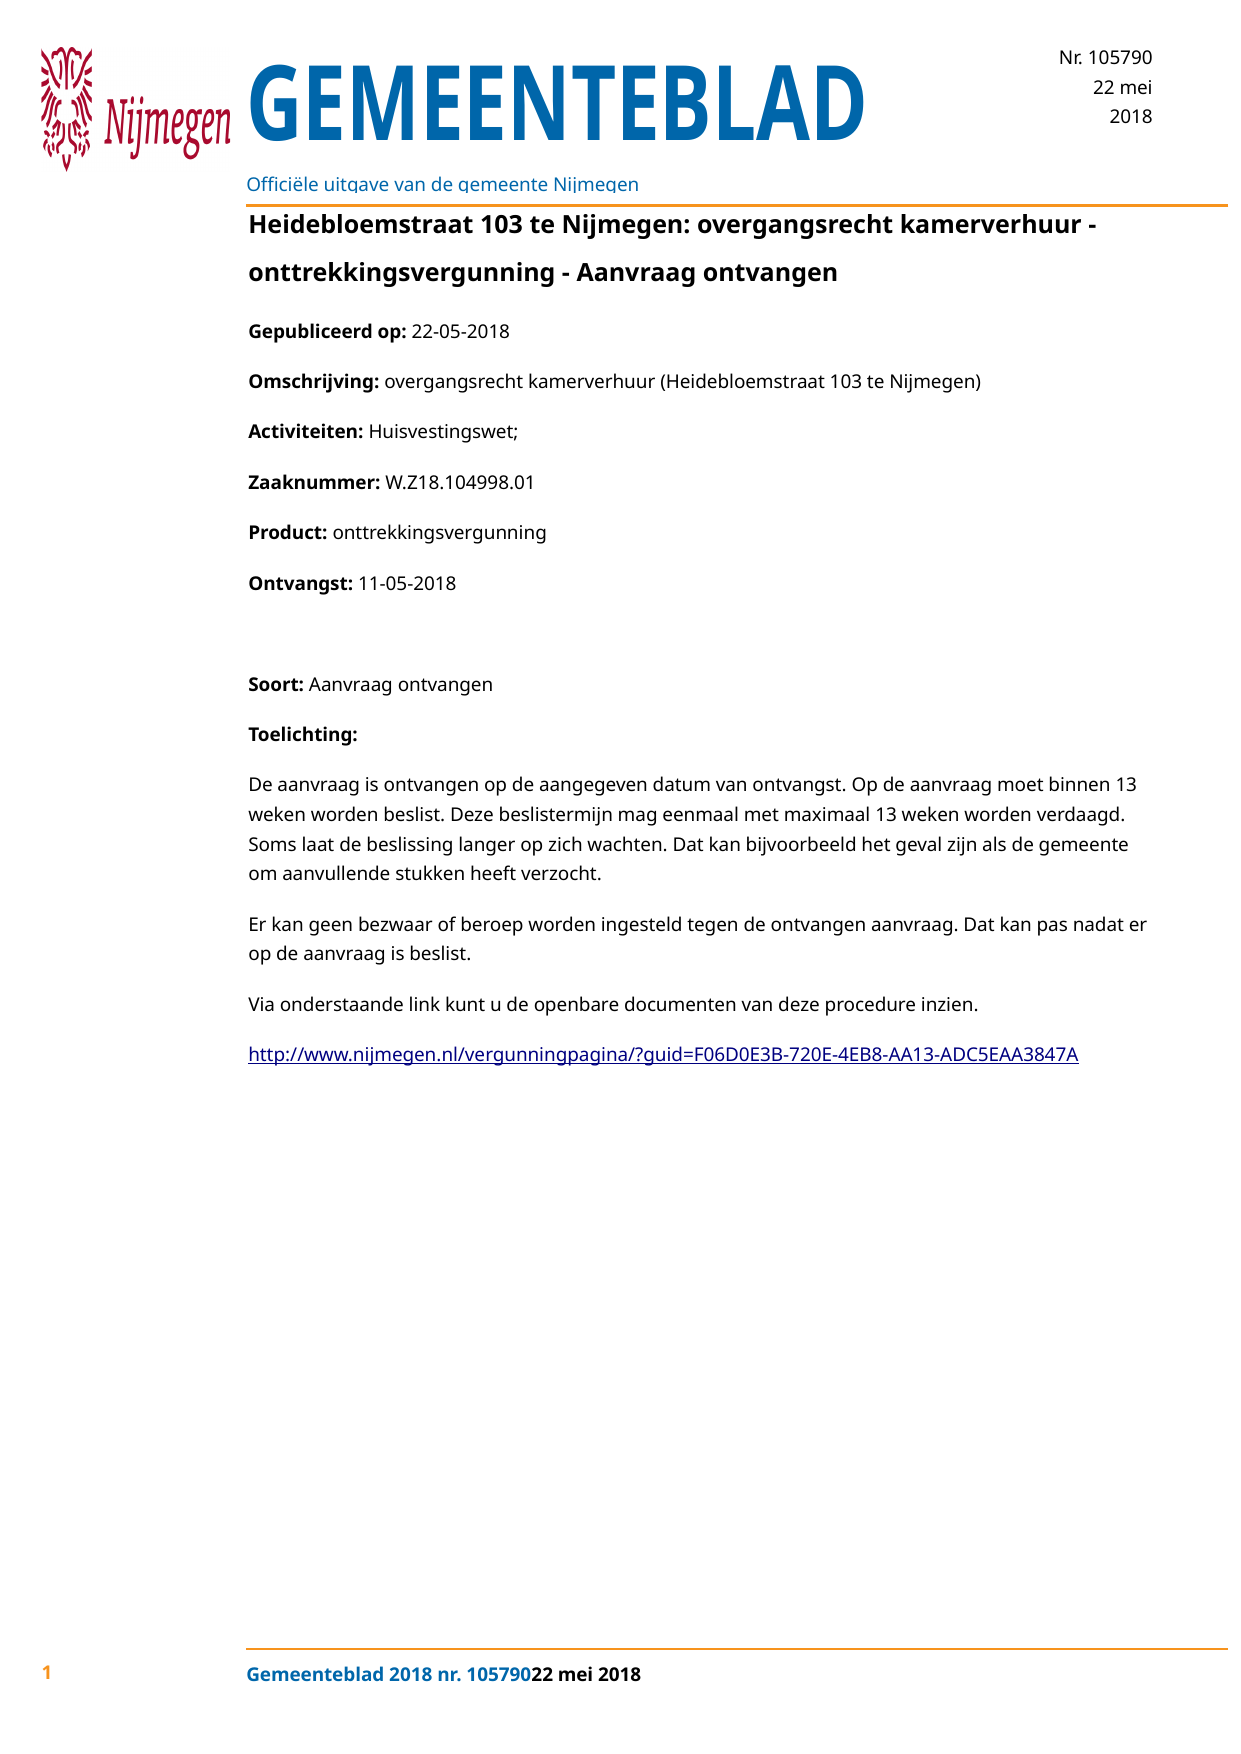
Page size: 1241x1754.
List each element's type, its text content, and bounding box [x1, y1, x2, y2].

text De aanvraag is ontvangen op de aangegeven datum van ontvangst. Op de aanvraag moet binnen 13 weken worden beslist. Deze beslistermijn mag eenmaal met maximaal 13 weken worden verdaagd. Soms laat de beslissing langer op zich wachten. Dat kan bijvoorbeeld het geval zijn als de gemeente om aanvullende stukken heeft verzocht. [248, 772, 1152, 886]
text Activiteiten: Huisvestingswet; [248, 419, 1152, 444]
text Ontvangst: 11-05-2018 [248, 570, 1152, 596]
text Via onderstaande link kunt u de openbare documenten van deze procedure inzien. [248, 991, 1152, 1017]
text Er kan geen bezwaar of beroep worden ingesteld tegen de ontvangen aanvraag. Dat kan pas nadat er op de aanvraag is beslist. [248, 911, 1152, 966]
picture [41, 47, 231, 172]
text Gepubliceerd op: 22-05-2018 [248, 318, 1152, 344]
text Product: onttrekkingsvergunning [248, 519, 1152, 545]
text Heidebloemstraat 103 te Nijmegen: overgangsrecht kamerverhuur - onttrekkingsvergunning - Aanvraag ontvangen [248, 207, 1152, 288]
text http://www.nijmegen.nl/vergunningpagina/?guid=F06D0E3B-720E-4EB8-AA13-ADC5EAA3847A [248, 1041, 1152, 1067]
text Zaaknummer: W.Z18.104998.01 [248, 469, 1152, 495]
text Omschrijving: overgangsrecht kamerverhuur (Heidebloemstraat 103 te Nijmegen) [248, 368, 1152, 394]
text Toelichting: [248, 721, 1152, 747]
text Soort: Aanvraag ontvangen [248, 671, 1152, 697]
